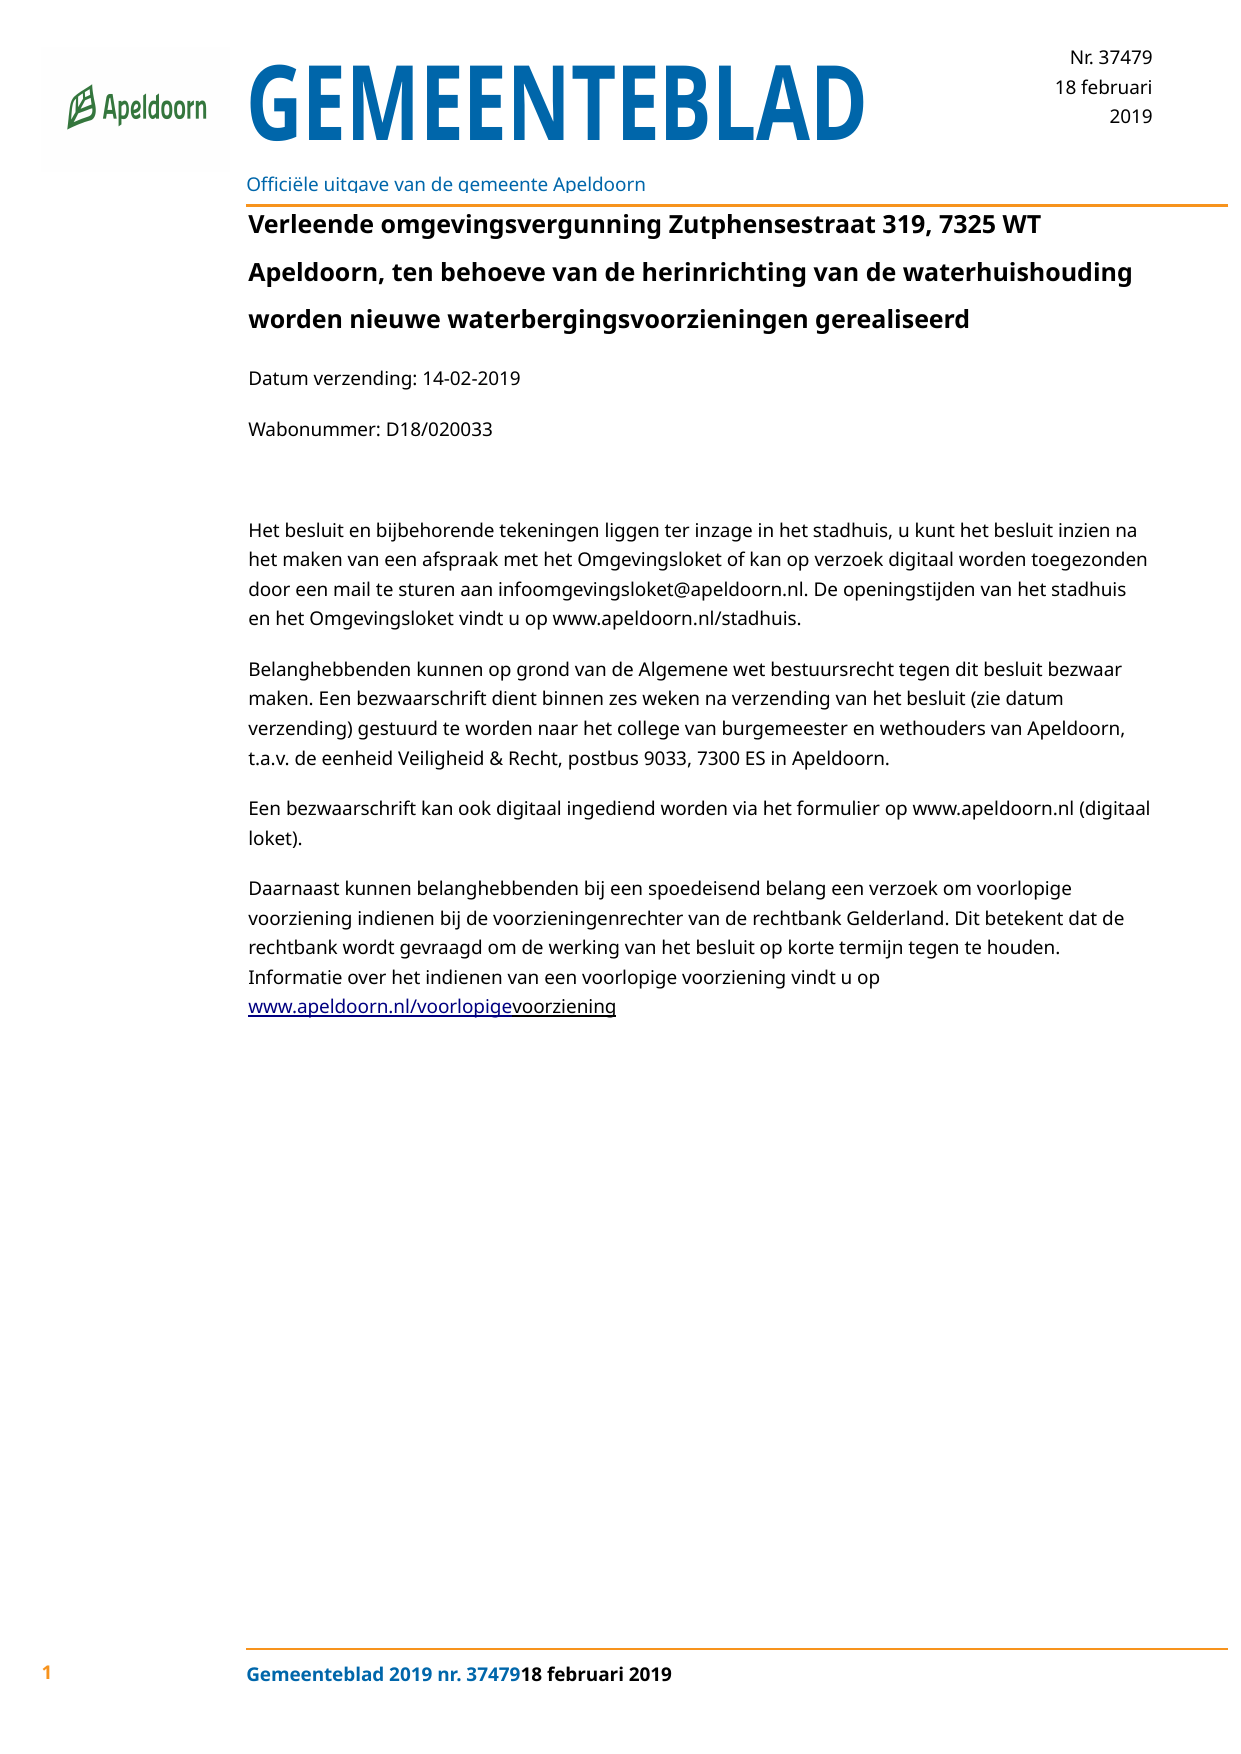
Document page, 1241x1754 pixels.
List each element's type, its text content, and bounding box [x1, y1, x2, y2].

text Wabonummer: D18/020033 [248, 416, 1152, 442]
text Belanghebbenden kunnen op grond van de Algemene wet bestuursrecht tegen dit besluit bezwaar maken. Een bezwaarschrift dient binnen zes weken na verzending van het besluit (zie datum verzending) gestuurd te worden naar het college van burgemeester en wethouders van Apeldoorn, t.a.v. de eenheid Veiligheid & Recht, postbus 9033, 7300 ES in Apeldoorn. [248, 656, 1152, 770]
text Het besluit en bijbehorende tekeningen liggen ter inzage in het stadhuis, u kunt het besluit inzien na het maken van een afspraak met het Omgevingsloket of kan op verzoek digitaal worden toegezonden door een mail te sturen aan infoomgevingsloket@apeldoorn.nl. De openingstijden van het stadhuis en het Omgevingsloket vindt u op www.apeldoorn.nl/stadhuis. [248, 517, 1152, 631]
text Daarnaast kunnen belanghebbenden bij een spoedeisend belang een verzoek om voorlopige voorziening indienen bij de voorzieningenrechter van de rechtbank Gelderland. Dit betekent dat de rechtbank wordt gevraagd om de werking van het besluit op korte termijn tegen te houden. Informatie over het indienen van een voorlopige voorziening vindt u op www.apeldoorn.nl/voorlopigevoorziening [248, 875, 1152, 1019]
picture [41, 47, 231, 172]
text Een bezwaarschrift kan ook digitaal ingediend worden via het formulier op www.apeldoorn.nl (digitaal loket). [248, 795, 1152, 850]
text Verleende omgevingsvergunning Zutphensestraat 319, 7325 WT Apeldoorn, ten behoeve van de herinrichting van de waterhuishouding worden nieuwe waterbergingsvoorzieningen gerealiseerd [248, 207, 1152, 336]
text Datum verzending: 14-02-2019 [248, 366, 1152, 391]
